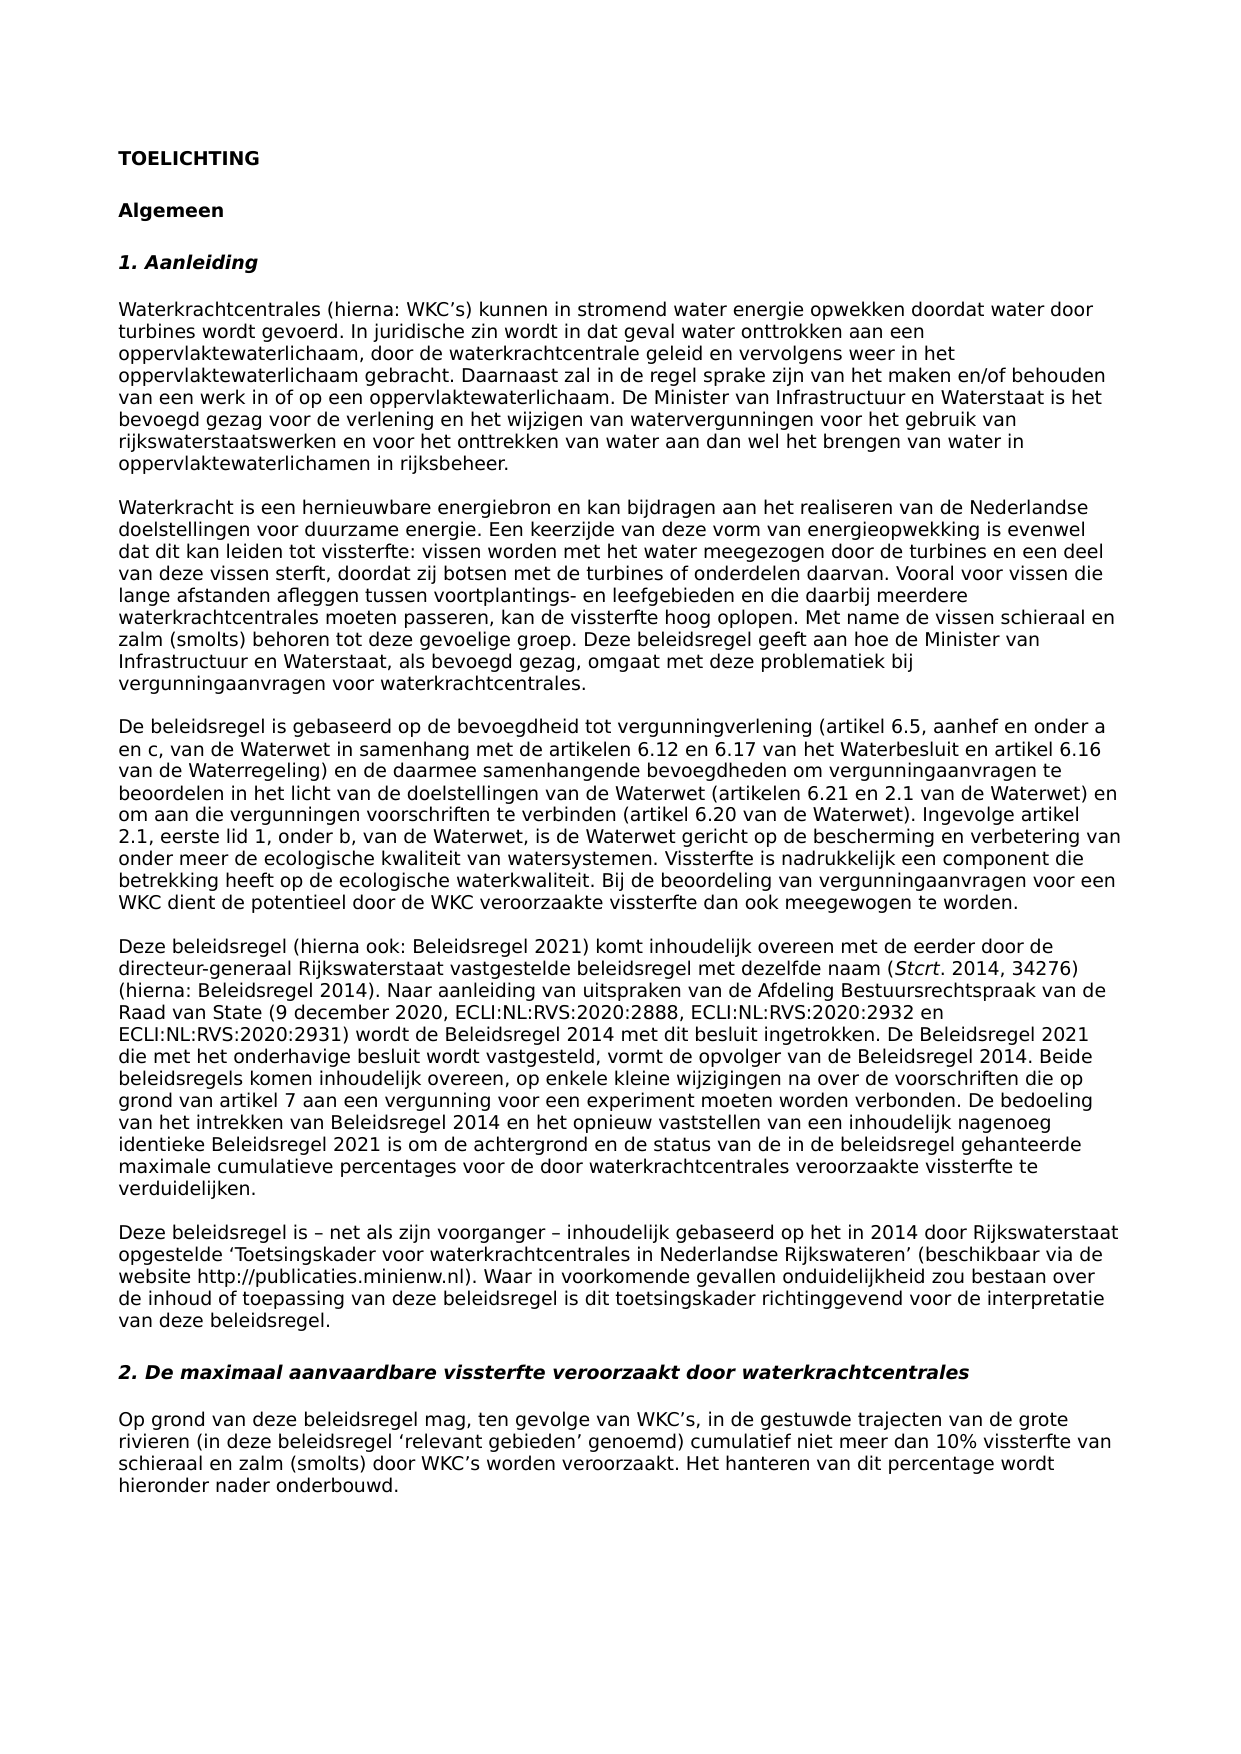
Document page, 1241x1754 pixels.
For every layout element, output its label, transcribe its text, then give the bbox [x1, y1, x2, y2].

text Waterkracht is een hernieuwbare energiebron en kan bijdragen aan het realiseren van de Nederlandse doelstellingen voor duurzame energie. Een keerzijde van deze vorm van energieopwekking is evenwel dat dit kan leiden tot vissterfte: vissen worden met het water meegezogen door de turbines en een deel van deze vissen sterft, doordat zij botsen met de turbines of onderdelen daarvan. Vooral voor vissen die lange afstanden afleggen tussen voortplantings- en leefgebieden en die daarbij meerdere waterkrachtcentrales moeten passeren, kan de vissterfte hoog oplopen. Met name de vissen schieraal en zalm (smolts) behoren tot deze gevoelige groep. Deze beleidsregel geeft aan hoe de Minister van Infrastructuur en Waterstaat, als bevoegd gezag, omgaat met deze problematiek bij vergunningaanvragen voor waterkrachtcentrales. [118, 497, 1122, 694]
text Waterkrachtcentrales (hierna: WKC’s) kunnen in stromend water energie opwekken doordat water door turbines wordt gevoerd. In juridische zin wordt in dat geval water onttrokken aan een oppervlaktewaterlichaam, door de waterkrachtcentrale geleid en vervolgens weer in het oppervlaktewaterlichaam gebracht. Daarnaast zal in de regel sprake zijn van het maken en/of behouden van een werk in of op een oppervlaktewaterlichaam. De Minister van Infrastructuur en Waterstaat is het bevoegd gezag voor de verlening en het wijzigen van watervergunningen voor het gebruik van rijkswaterstaatswerken en voor het onttrekken van water aan dan wel het brengen van water in oppervlaktewaterlichamen in rijksbeheer. [118, 299, 1122, 475]
subtitle Algemeen [118, 200, 1122, 222]
text Deze beleidsregel is – net als zijn voorganger – inhoudelijk gebaseerd op het in 2014 door Rijkswaterstaat opgestelde ‘Toetsingskader voor waterkrachtcentrales in Nederlandse Rijkswateren’ (beschikbaar via de website http://publicaties.minienw.nl). Waar in voorkomende gevallen onduidelijkheid zou bestaan over de inhoud of toepassing van deze beleidsregel is dit toetsingskader richtinggevend voor de interpretatie van deze beleidsregel. [118, 1222, 1122, 1332]
subtitle 1. Aanleiding [118, 252, 1122, 274]
text Op grond van deze beleidsregel mag, ten gevolge van WKC’s, in de gestuwde trajecten van de grote rivieren (in deze beleidsregel ‘relevant gebieden’ genoemd) cumulatief niet meer dan 10% vissterfte van schieraal en zalm (smolts) door WKC’s worden veroorzaakt. Het hanteren van dit percentage wordt hieronder nader onderbouwd. [118, 1409, 1122, 1497]
subtitle TOELICHTING [118, 148, 1122, 170]
text De beleidsregel is gebaseerd op de bevoegdheid tot vergunningverlening (artikel 6.5, aanhef en onder a en c, van de Waterwet in samenhang met de artikelen 6.12 en 6.17 van het Waterbesluit en artikel 6.16 van de Waterregeling) en de daarmee samenhangende bevoegdheden om vergunningaanvragen te beoordelen in het licht van de doelstellingen van de Waterwet (artikelen 6.21 en 2.1 van de Waterwet) en om aan die vergunningen voorschriften te verbinden (artikel 6.20 van de Waterwet). Ingevolge artikel 2.1, eerste lid 1, onder b, van de Waterwet, is de Waterwet gericht op de bescherming en verbetering van onder meer de ecologische kwaliteit van watersystemen. Vissterfte is nadrukkelijk een component die betrekking heeft op de ecologische waterkwaliteit. Bij de beoordeling van vergunningaanvragen voor een WKC dient de potentieel door de WKC veroorzaakte vissterfte dan ook meegewogen te worden. [118, 716, 1122, 914]
subtitle 2. De maximaal aanvaardbare vissterfte veroorzaakt door waterkrachtcentrales [118, 1362, 1122, 1384]
text Deze beleidsregel (hierna ook: Beleidsregel 2021) komt inhoudelijk overeen met de eerder door de directeur-generaal Rijkswaterstaat vastgestelde beleidsregel met dezelfde naam (Stcrt. 2014, 34276) (hierna: Beleidsregel 2014). Naar aanleiding van uitspraken van de Afdeling Bestuursrechtspraak van de Raad van State (9 december 2020, ECLI:NL:RVS:2020:2888, ECLI:NL:RVS:2020:2932 en ECLI:NL:RVS:2020:2931) wordt de Beleidsregel 2014 met dit besluit ingetrokken. De Beleidsregel 2021 die met het onderhavige besluit wordt vastgesteld, vormt de opvolger van de Beleidsregel 2014. Beide beleidsregels komen inhoudelijk overeen, op enkele kleine wijzigingen na over de voorschriften die op grond van artikel 7 aan een vergunning voor een experiment moeten worden verbonden. De bedoeling van het intrekken van Beleidsregel 2014 en het opnieuw vaststellen van een inhoudelijk nagenoeg identieke Beleidsregel 2021 is om de achtergrond en de status van de in de beleidsregel gehanteerde maximale cumulatieve percentages voor de door waterkrachtcentrales veroorzaakte vissterfte te verduidelijken. [118, 936, 1122, 1200]
